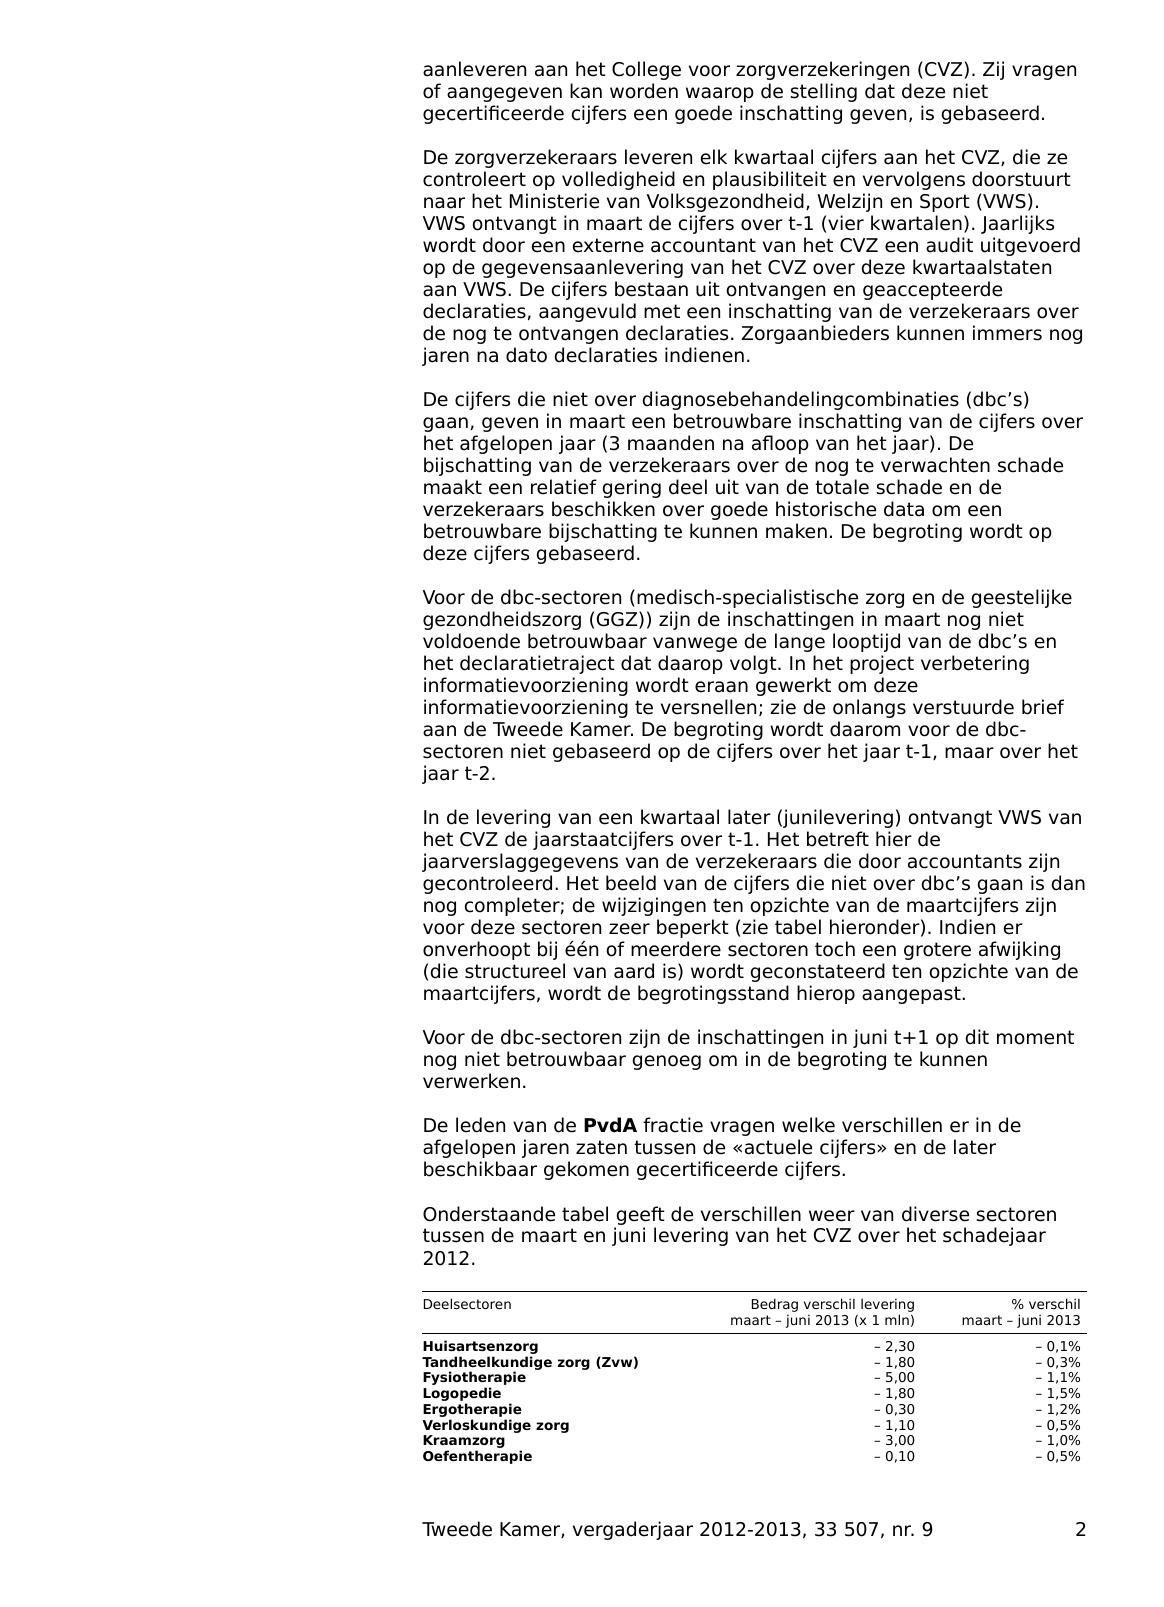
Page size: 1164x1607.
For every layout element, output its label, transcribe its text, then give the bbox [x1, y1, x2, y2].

text Onderstaande tabel geeft de verschillen weer van diverse sectoren tussen de maart en juni levering van het CVZ over het schadejaar 2012. [422, 1203, 1087, 1269]
text De leden van de PvdA fractie vragen welke verschillen er in de afgelopen jaren zaten tussen de «actuele cijfers» en de later beschikbaar gekomen gecertificeerde cijfers. [422, 1115, 1087, 1181]
table_cell – 3,00 [711, 1433, 921, 1449]
table_cell – 1,10 [711, 1418, 921, 1433]
table_cell – 0,3% [921, 1355, 1087, 1370]
table_cell Fysiotherapie [422, 1370, 711, 1386]
table_cell – 0,5% [921, 1449, 1087, 1465]
table_cell – 0,5% [921, 1418, 1087, 1433]
table_cell – 2,30 [711, 1334, 921, 1354]
table_cell Logopedie [422, 1386, 711, 1402]
text In de levering van een kwartaal later (junilevering) ontvangt VWS van het CVZ de jaarstaatcijfers over t-1. Het betreft hier de jaarverslaggegevens van de verzekeraars die door accountants zijn gecontroleerd. Het beeld van de cijfers die niet over dbc’s gaan is dan nog completer; de wijzigingen ten opzichte van de maartcijfers zijn voor deze sectoren zeer beperkt (zie tabel hieronder). Indien er onverhoopt bij één of meerdere sectoren toch een grotere afwijking (die structureel van aard is) wordt geconstateerd ten opzichte van de maartcijfers, wordt de begrotingsstand hierop aangepast. [422, 807, 1087, 1005]
table_cell – 1,1% [921, 1370, 1087, 1386]
table_cell Ergotherapie [422, 1402, 711, 1417]
table_cell Kraamzorg [422, 1433, 711, 1449]
table_header % verschil maart – juni 2013 [921, 1292, 1087, 1333]
text De cijfers die niet over diagnosebehandelingcombinaties (dbc’s) gaan, geven in maart een betrouwbare inschatting van de cijfers over het afgelopen jaar (3 maanden na afloop van het jaar). De bijschatting van de verzekeraars over de nog te verwachten schade maakt een relatief gering deel uit van de totale schade en de verzekeraars beschikken over goede historische data om een betrouwbare bijschatting te kunnen maken. De begroting wordt op deze cijfers gebaseerd. [422, 389, 1087, 565]
text aanleveren aan het College voor zorgverzekeringen (CVZ). Zij vragen of aangegeven kan worden waarop de stelling dat deze niet gecertificeerde cijfers een goede inschatting geven, is gebaseerd. [422, 59, 1087, 125]
table_cell Oefentherapie [422, 1449, 711, 1465]
table_cell Huisartsenzorg [422, 1334, 711, 1354]
table_cell – 1,2% [921, 1402, 1087, 1417]
table_cell Verloskundige zorg [422, 1418, 711, 1433]
table_header Deelsectoren [422, 1292, 711, 1333]
text De zorgverzekeraars leveren elk kwartaal cijfers aan het CVZ, die ze controleert op volledigheid en plausibiliteit en vervolgens doorstuurt naar het Ministerie van Volksgezondheid, Welzijn en Sport (VWS). VWS ontvangt in maart de cijfers over t-1 (vier kwartalen). Jaarlijks wordt door een externe accountant van het CVZ een audit uitgevoerd op de gegevensaanlevering van het CVZ over deze kwartaalstaten aan VWS. De cijfers bestaan uit ontvangen en geaccepteerde declaraties, aangevuld met een inschatting van de verzekeraars over de nog te ontvangen declaraties. Zorgaanbieders kunnen immers nog jaren na dato declaraties indienen. [422, 147, 1087, 367]
table_cell – 1,5% [921, 1386, 1087, 1402]
table_cell – 1,0% [921, 1433, 1087, 1449]
table_header Bedrag verschil levering maart – juni 2013 (x 1 mln) [711, 1292, 921, 1333]
table_cell Tandheelkundige zorg (Zvw) [422, 1355, 711, 1370]
table_cell – 0,30 [711, 1402, 921, 1417]
table_cell – 0,10 [711, 1449, 921, 1465]
table_cell – 1,80 [711, 1386, 921, 1402]
table_cell – 1,80 [711, 1355, 921, 1370]
text Voor de dbc-sectoren (medisch-specialistische zorg en de geestelijke gezondheidszorg (GGZ)) zijn de inschattingen in maart nog niet voldoende betrouwbaar vanwege de lange looptijd van de dbc’s en het declaratietraject dat daarop volgt. In het project verbetering informatievoorziening wordt eraan gewerkt om deze informatievoorziening te versnellen; zie de onlangs verstuurde brief aan de Tweede Kamer. De begroting wordt daarom voor de dbc-sectoren niet gebaseerd op de cijfers over het jaar t-1, maar over het jaar t-2. [422, 587, 1087, 785]
text Voor de dbc-sectoren zijn de inschattingen in juni t+1 op dit moment nog niet betrouwbaar genoeg om in de begroting te kunnen verwerken. [422, 1027, 1087, 1093]
table_cell – 0,1% [921, 1334, 1087, 1354]
table_cell – 5,00 [711, 1370, 921, 1386]
